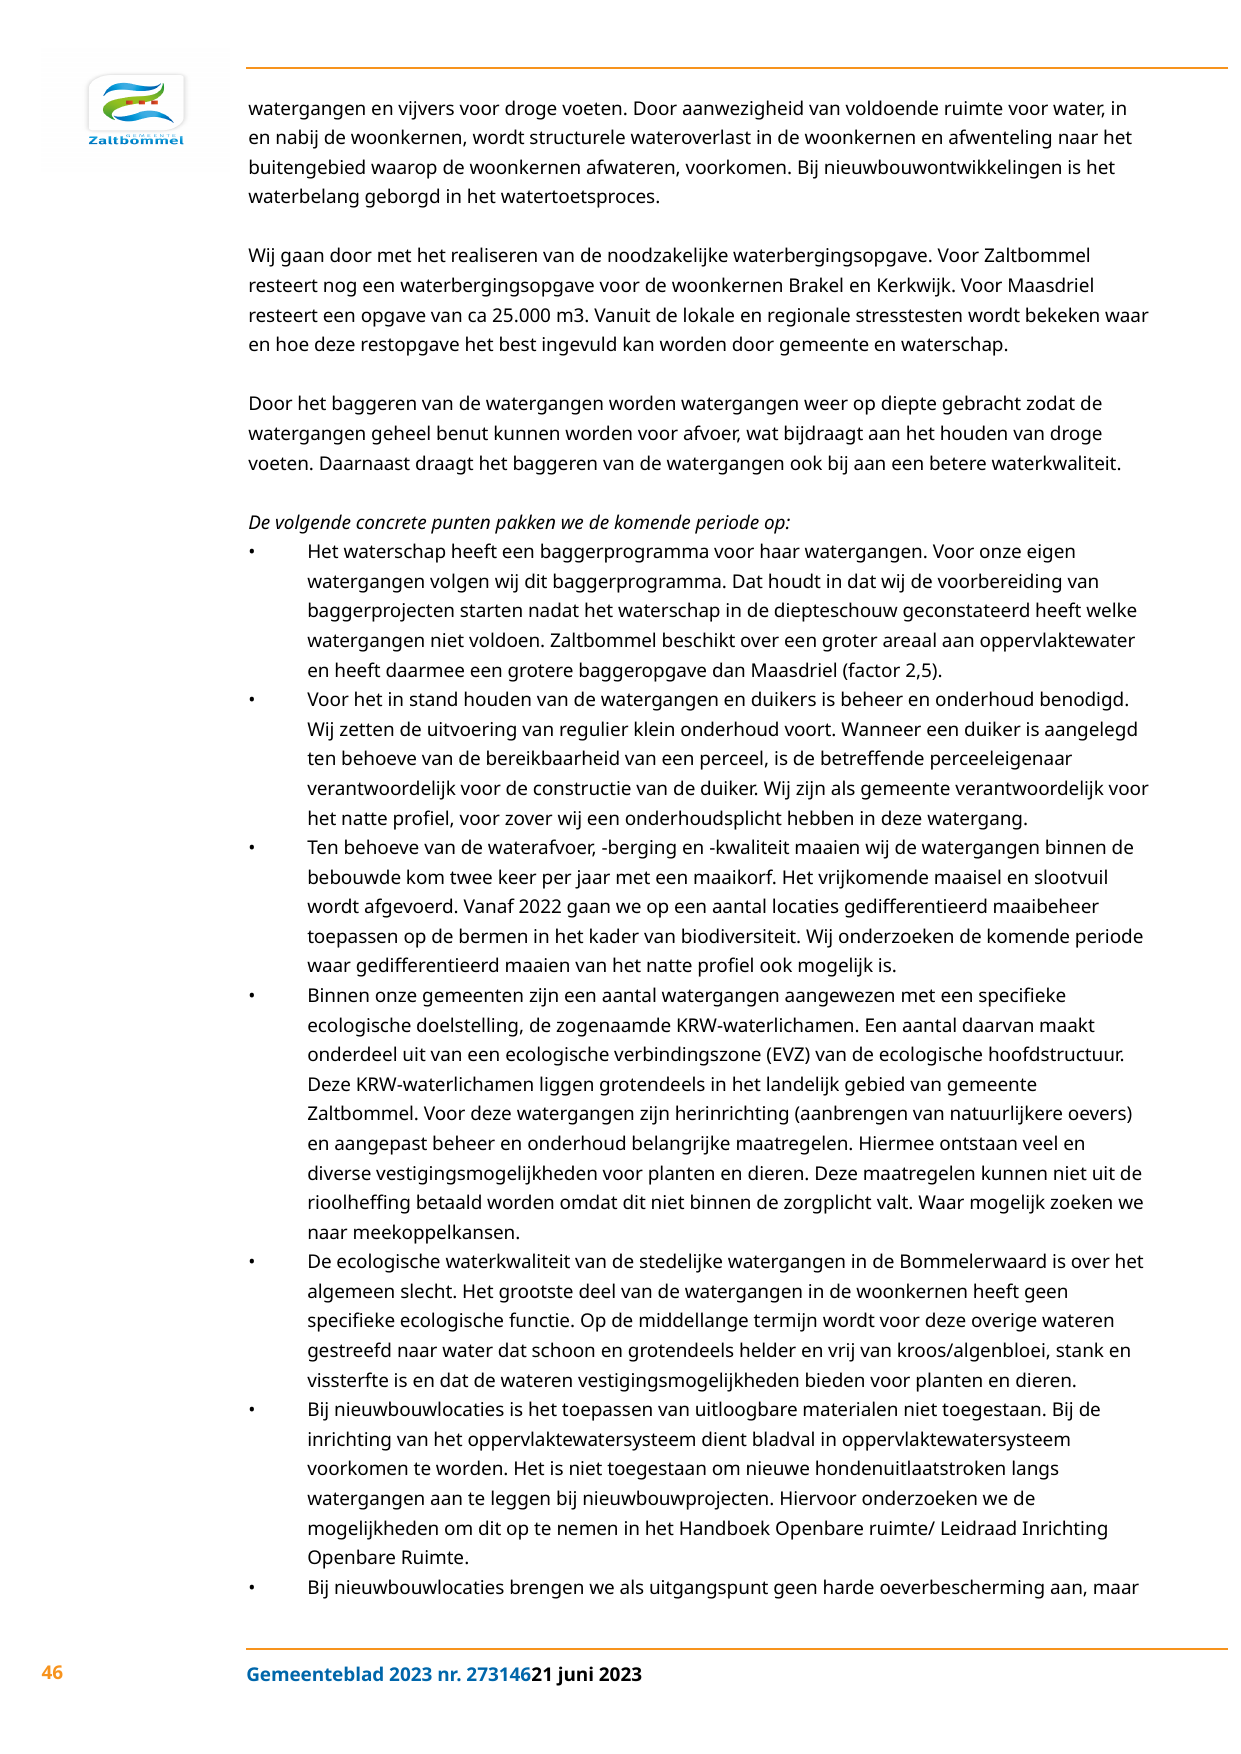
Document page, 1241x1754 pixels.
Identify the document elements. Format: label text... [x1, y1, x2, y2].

text De volgende concrete punten pakken we de komende periode op: [248, 509, 1152, 535]
list De ecologische waterkwaliteit van de stedelijke watergangen in de Bommelerwaard is over het algemeen slecht. Het grootste deel van de watergangen in de woonkernen heeft geen specifieke ecologische functie. Op de middellange termijn wordt voor deze overige wateren gestreefd naar water dat schoon en grotendeels helder en vrij van kroos/algenbloei, stank en vissterfte is en dat de wateren vestigingsmogelijkheden bieden voor planten en dieren. [248, 1248, 1152, 1393]
text Door het baggeren van de watergangen worden watergangen weer op diepte gebracht zodat de watergangen geheel benut kunnen worden voor afvoer, wat bijdraagt aan het houden van droge voeten. Daarnaast draagt het baggeren van de watergangen ook bij aan een betere waterkwaliteit. [248, 391, 1152, 476]
list Binnen onze gemeenten zijn een aantal watergangen aangewezen met een specifieke ecologische doelstelling, de zogenaamde KRW-waterlichamen. Een aantal daarvan maakt onderdeel uit van een ecologische verbindingszone (EVZ) van de ecologische hoofdstructuur. Deze KRW-waterlichamen liggen grotendeels in het landelijk gebied van gemeente Zaltbommel. Voor deze watergangen zijn herinrichting (aanbrengen van natuurlijkere oevers) en aangepast beheer en onderhoud belangrijke maatregelen. Hiermee ontstaan veel en diverse vestigingsmogelijkheden voor planten en dieren. Deze maatregelen kunnen niet uit de rioolheffing betaald worden omdat dit niet binnen de zorgplicht valt. Waar mogelijk zoeken we naar meekoppelkansen. [248, 982, 1152, 1245]
list Het waterschap heeft een baggerprogramma voor haar watergangen. Voor onze eigen watergangen volgen wij dit baggerprogramma. Dat houdt in dat wij de voorbereiding van baggerprojecten starten nadat het waterschap in de diepteschouw geconstateerd heeft welke watergangen niet voldoen. Zaltbommel beschikt over een groter areaal aan oppervlaktewater en heeft daarmee een grotere baggeropgave dan Maasdriel (factor 2,5). [248, 538, 1152, 683]
list Voor het in stand houden van de watergangen en duikers is beheer en onderhoud benodigd. Wij zetten de uitvoering van regulier klein onderhoud voort. Wanneer een duiker is aangelegd ten behoeve van de bereikbaarheid van een perceel, is de betreffende perceeleigenaar verantwoordelijk voor de constructie van de duiker. Wij zijn als gemeente verantwoordelijk voor het natte profiel, voor zover wij een onderhoudsplicht hebben in deze watergang. [248, 686, 1152, 831]
text watergangen en vijvers voor droge voeten. Door aanwezigheid van voldoende ruimte voor water, in en nabij de woonkernen, wordt structurele wateroverlast in de woonkernen en afwenteling naar het buitengebied waarop de woonkernen afwateren, voorkomen. Bij nieuwbouwontwikkelingen is het waterbelang geborgd in het watertoetsproces. [248, 95, 1152, 209]
list Ten behoeve van de waterafvoer, -berging en -kwaliteit maaien wij de watergangen binnen de bebouwde kom twee keer per jaar met een maaikorf. Het vrijkomende maaisel en slootvuil wordt afgevoerd. Vanaf 2022 gaan we op een aantal locaties gedifferentieerd maaibeheer toepassen op de bermen in het kader van biodiversiteit. Wij onderzoeken de komende periode waar gedifferentieerd maaien van het natte profiel ook mogelijk is. [248, 834, 1152, 978]
list Bij nieuwbouwlocaties brengen we als uitgangspunt geen harde oeverbescherming aan, maar [248, 1574, 1152, 1600]
text Wij gaan door met het realiseren van de noodzakelijke waterbergingsopgave. Voor Zaltbommel resteert nog een waterbergingsopgave voor de woonkernen Brakel en Kerkwijk. Voor Maasdriel resteert een opgave van ca 25.000 m3. Vanuit de lokale en regionale stresstesten wordt bekeken waar en hoe deze restopgave het best ingevuld kan worden door gemeente en waterschap. [248, 243, 1152, 357]
list Bij nieuwbouwlocaties is het toepassen van uitloogbare materialen niet toegestaan. Bij de inrichting van het oppervlaktewatersysteem dient bladval in oppervlaktewatersysteem voorkomen te worden. Het is niet toegestaan om nieuwe hondenuitlaatstroken langs watergangen aan te leggen bij nieuwbouwprojecten. Hiervoor onderzoeken we de mogelijkheden om dit op te nemen in het Handboek Openbare ruimte/ Leidraad Inrichting Openbare Ruimte. [248, 1396, 1152, 1570]
picture [41, 47, 231, 172]
